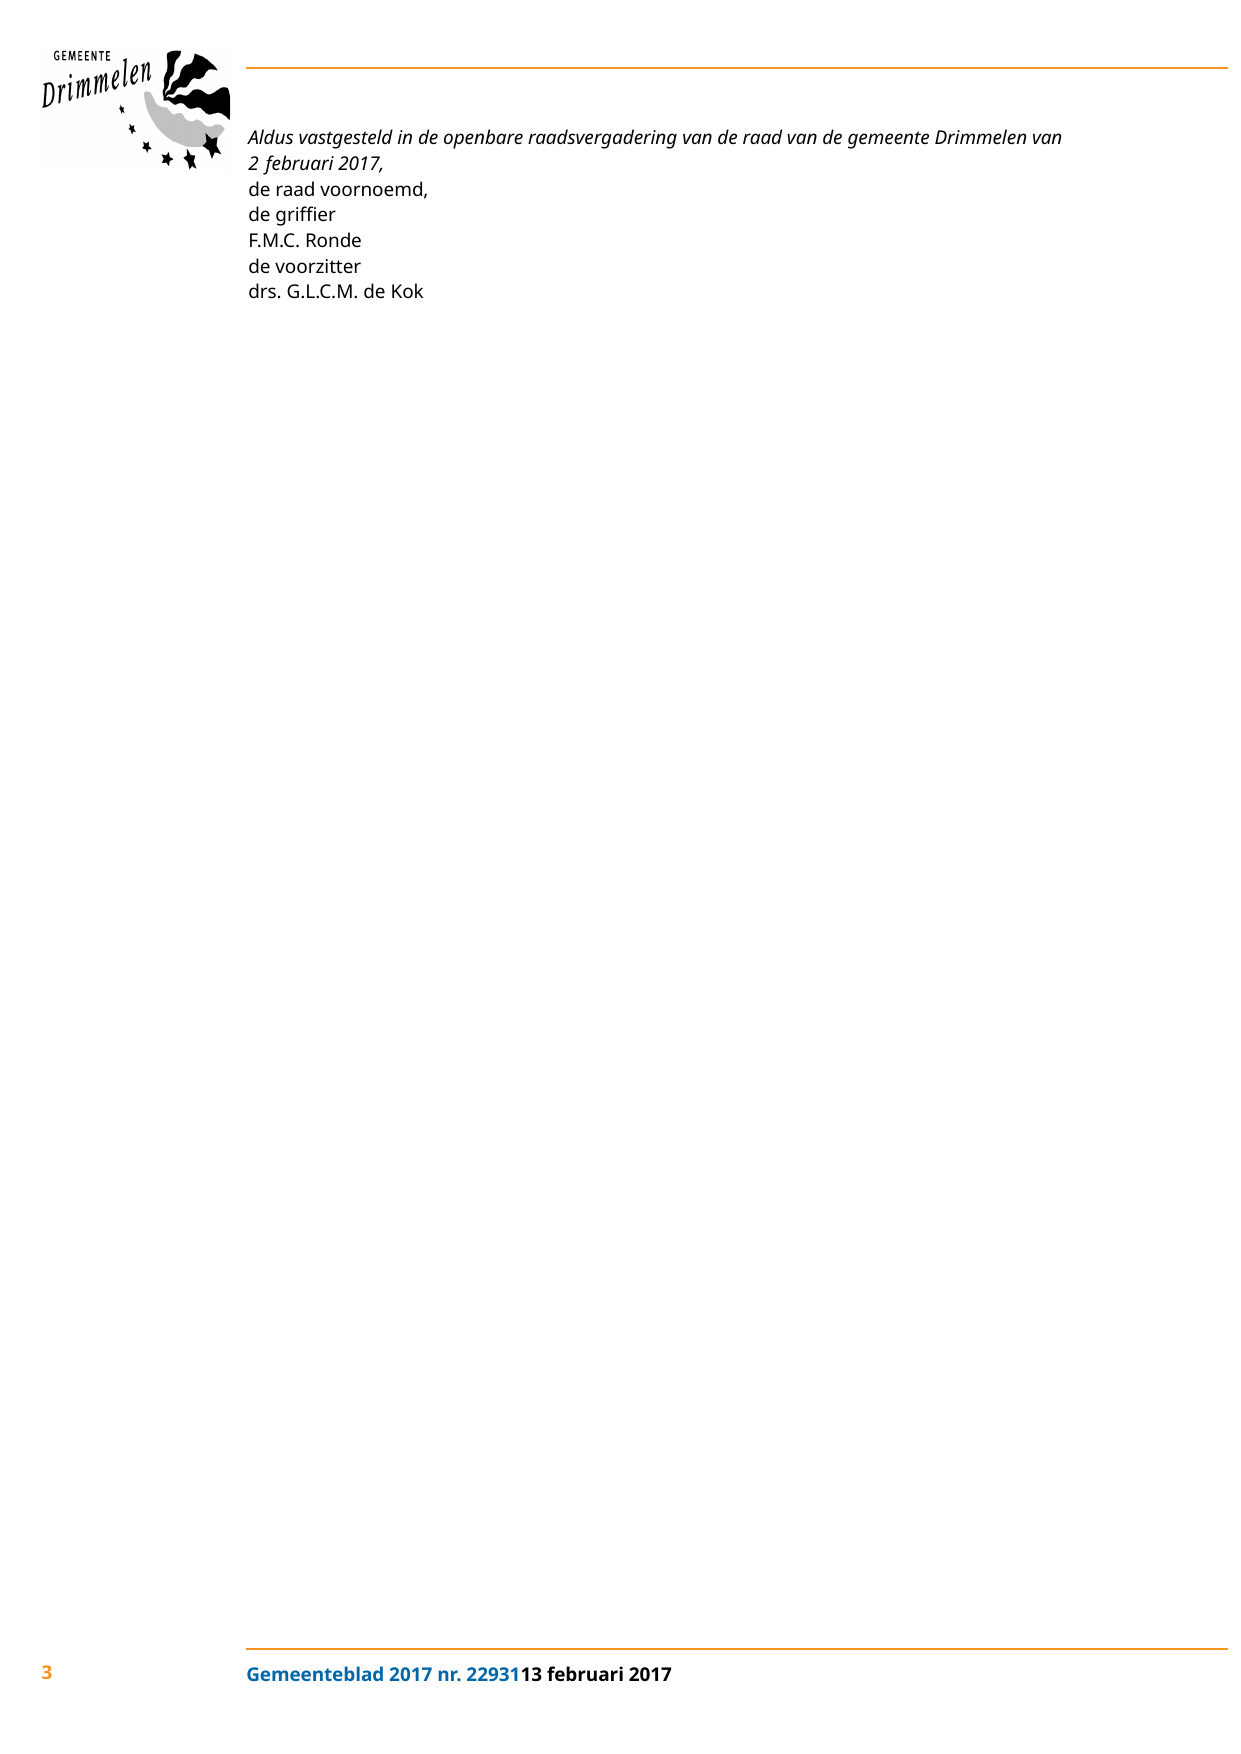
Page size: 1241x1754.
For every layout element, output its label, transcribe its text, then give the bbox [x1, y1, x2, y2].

text Aldus vastgesteld in de openbare raadsvergadering van de raad van de gemeente Drimmelen van 2 februari 2017, [248, 124, 1152, 176]
picture [41, 47, 231, 172]
text drs. G.L.C.M. de Kok [248, 279, 1152, 304]
text de griffier [248, 202, 1152, 227]
text F.M.C. Ronde [248, 227, 1152, 253]
text de raad voornoemd, [248, 176, 1152, 202]
text de voorzitter [248, 253, 1152, 279]
